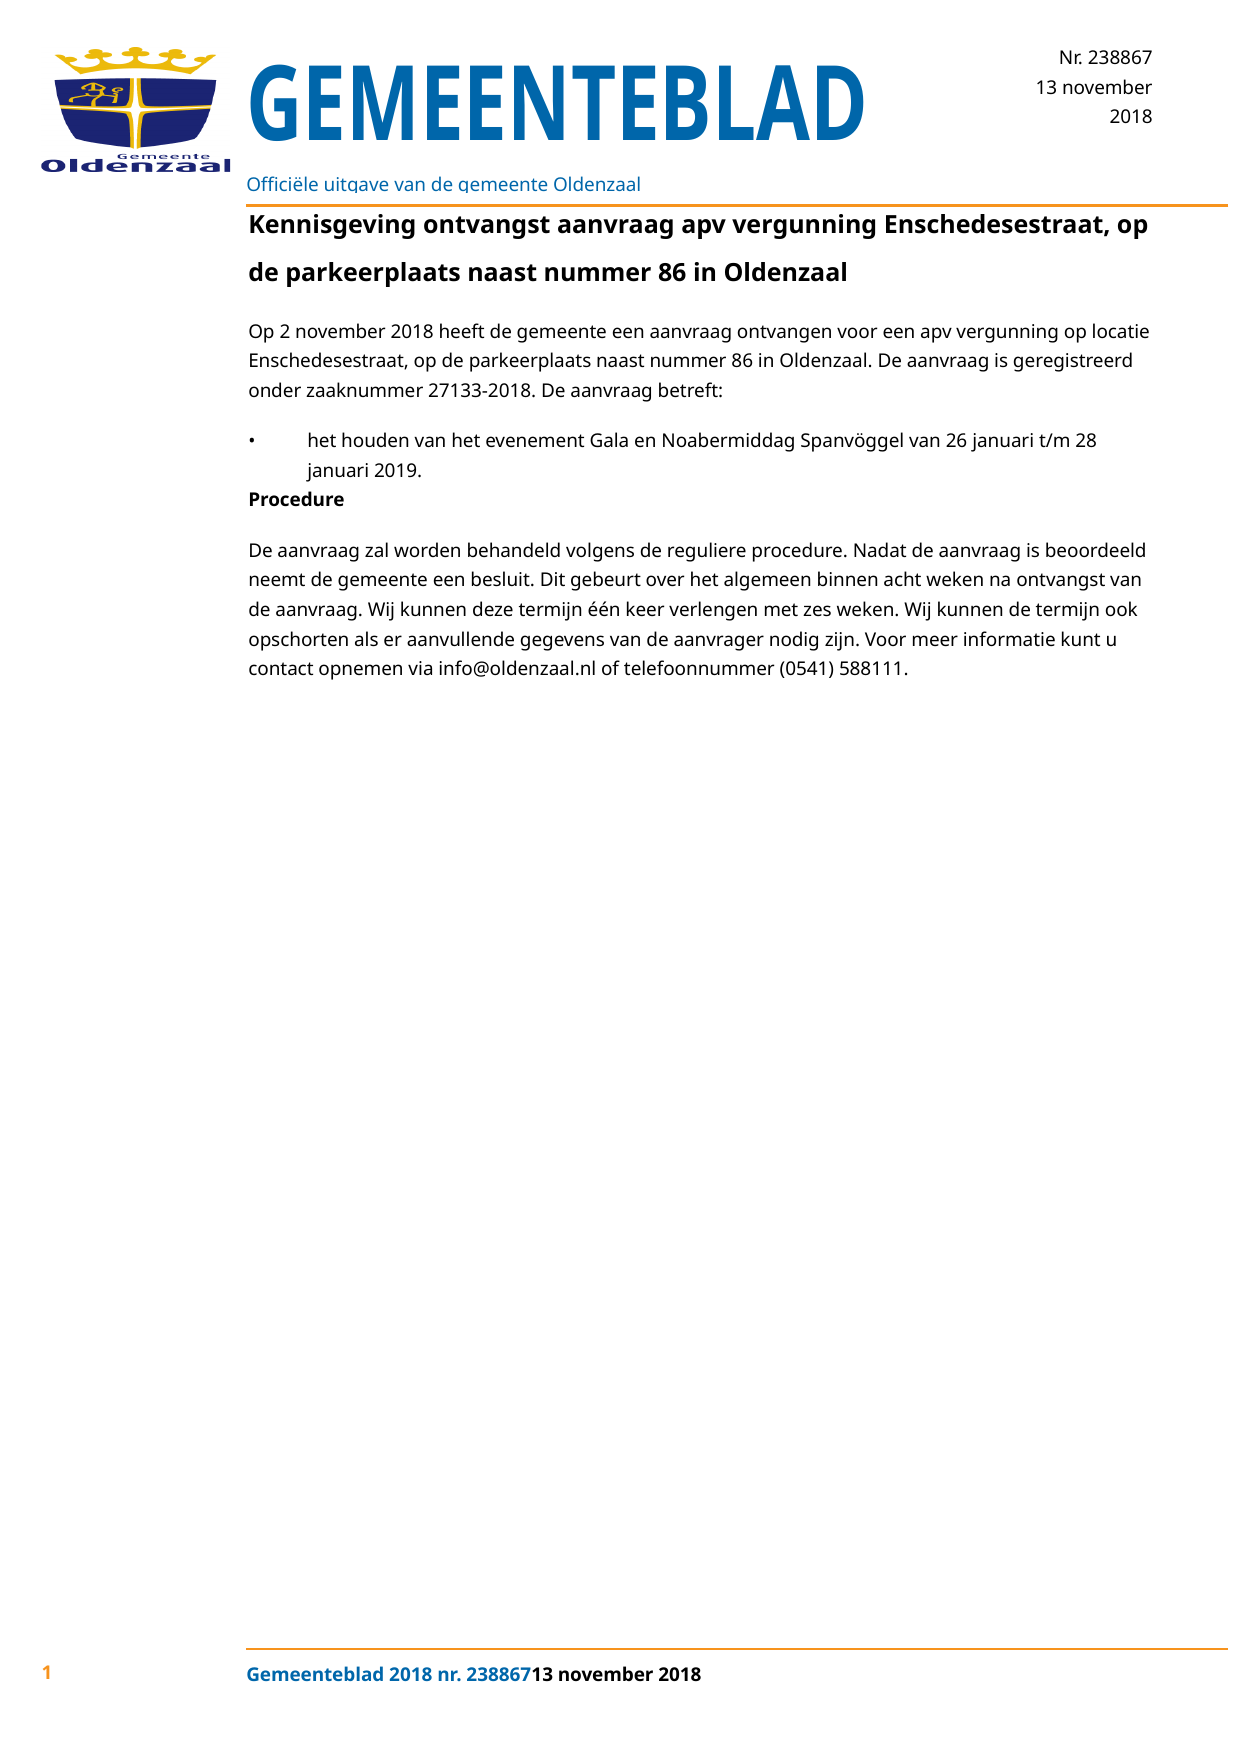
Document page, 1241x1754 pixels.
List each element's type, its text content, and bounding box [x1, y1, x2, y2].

text Op 2 november 2018 heeft de gemeente een aanvraag ontvangen voor een apv vergunning op locatie Enschedesestraat, op de parkeerplaats naast nummer 86 in Oldenzaal. De aanvraag is geregistreerd onder zaaknummer 27133-2018. De aanvraag betreft: [248, 318, 1152, 403]
picture [41, 47, 231, 172]
list het houden van het evenement Gala en Noabermiddag Spanvöggel van 26 januari t/m 28 januari 2019. [248, 427, 1152, 483]
text Procedure [248, 487, 1152, 512]
text Kennisgeving ontvangst aanvraag apv vergunning Enschedesestraat, op de parkeerplaats naast nummer 86 in Oldenzaal [248, 207, 1152, 288]
text De aanvraag zal worden behandeld volgens de reguliere procedure. Nadat de aanvraag is beoordeeld neemt de gemeente een besluit. Dit gebeurt over het algemeen binnen acht weken na ontvangst van de aanvraag. Wij kunnen deze termijn één keer verlengen met zes weken. Wij kunnen de termijn ook opschorten als er aanvullende gegevens van de aanvrager nodig zijn. Voor meer informatie kunt u contact opnemen via info@oldenzaal.nl of telefoonnummer (0541) 588111. [248, 537, 1152, 681]
